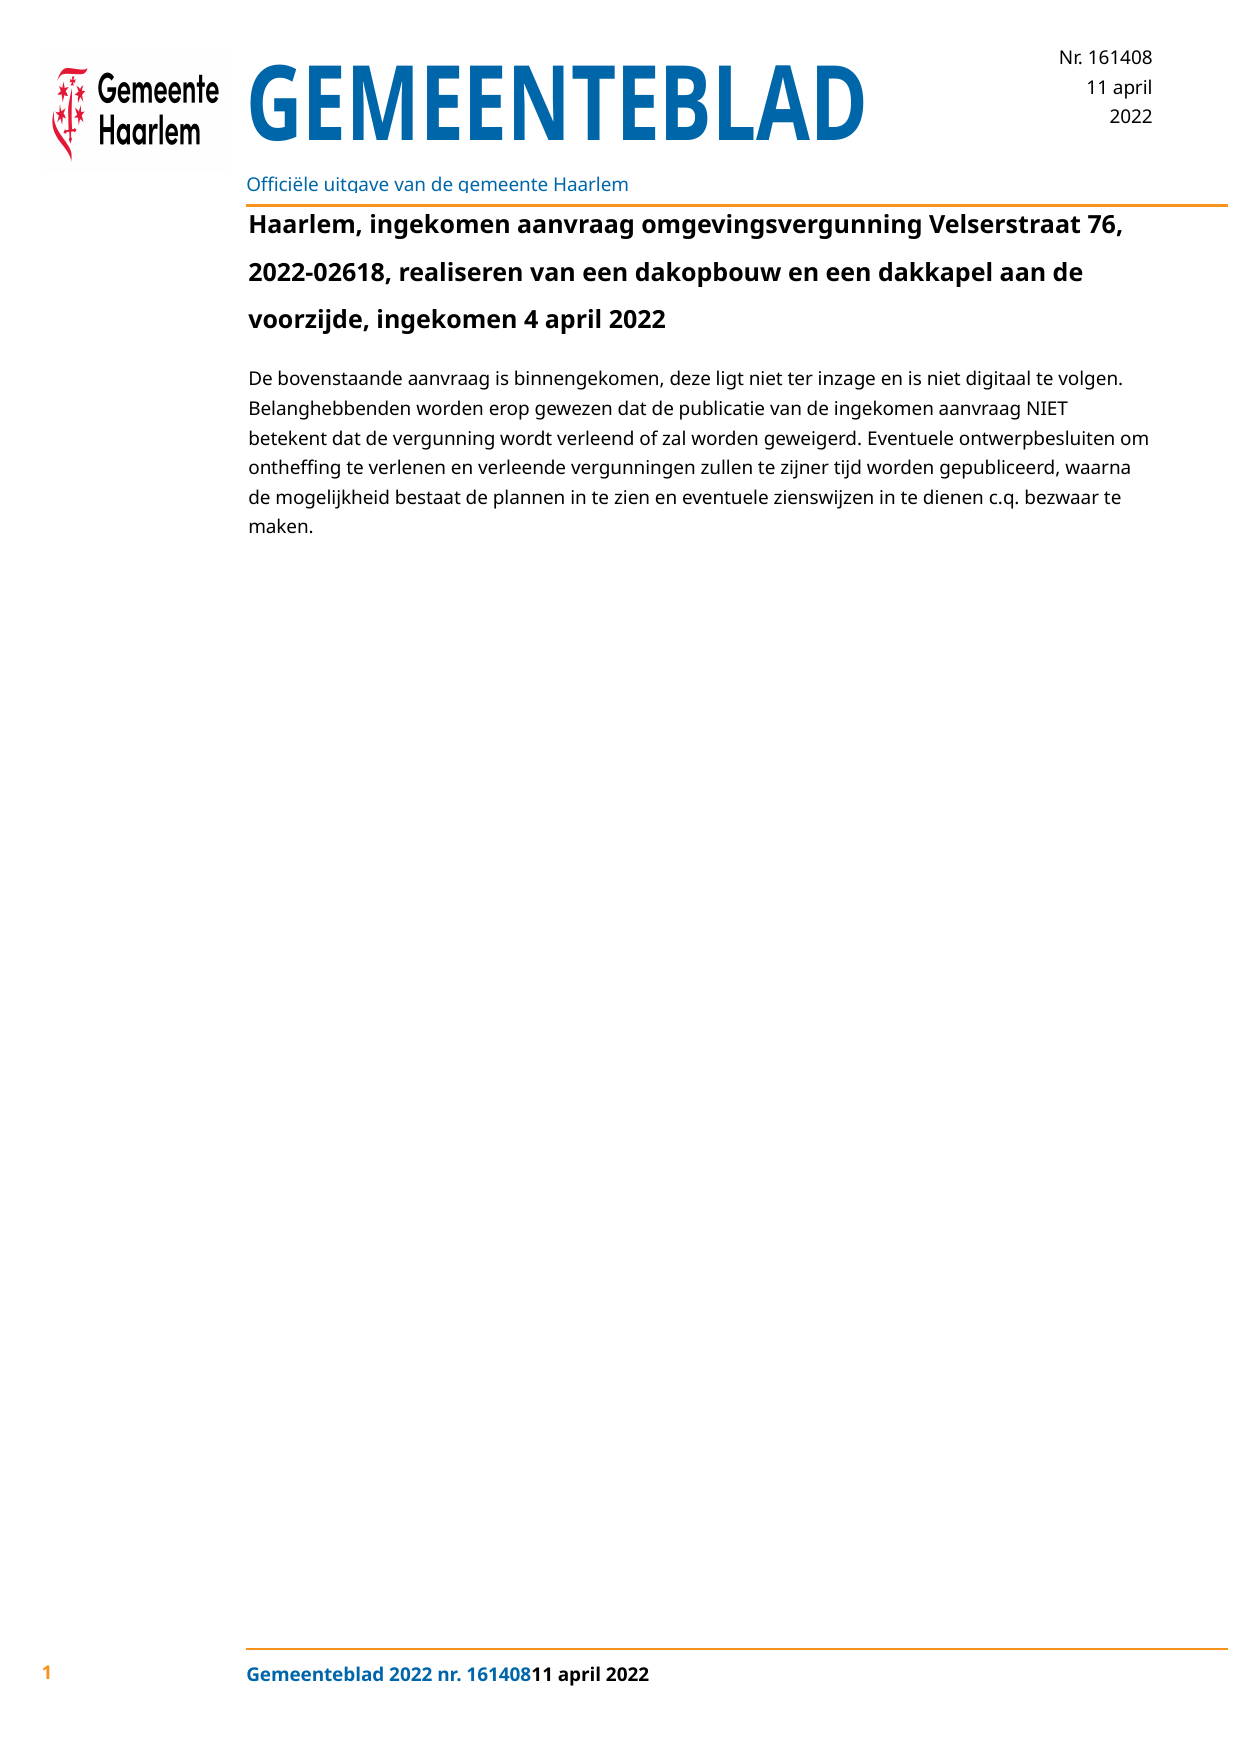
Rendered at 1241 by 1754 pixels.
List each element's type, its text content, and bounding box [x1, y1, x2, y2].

text Haarlem, ingekomen aanvraag omgevingsvergunning Velserstraat 76, 2022-02618, realiseren van een dakopbouw en een dakkapel aan de voorzijde, ingekomen 4 april 2022 [248, 207, 1152, 336]
text De bovenstaande aanvraag is binnengekomen, deze ligt niet ter inzage en is niet digitaal te volgen. Belanghebbenden worden erop gewezen dat de publicatie van de ingekomen aanvraag NIET betekent dat de vergunning wordt verleend of zal worden geweigerd. Eventuele ontwerpbesluiten om ontheffing te verlenen en verleende vergunningen zullen te zijner tijd worden gepubliceerd, waarna de mogelijkheid bestaat de plannen in te zien en eventuele zienswijzen in te dienen c.q. bezwaar te maken. [248, 366, 1152, 539]
picture [41, 47, 231, 172]
